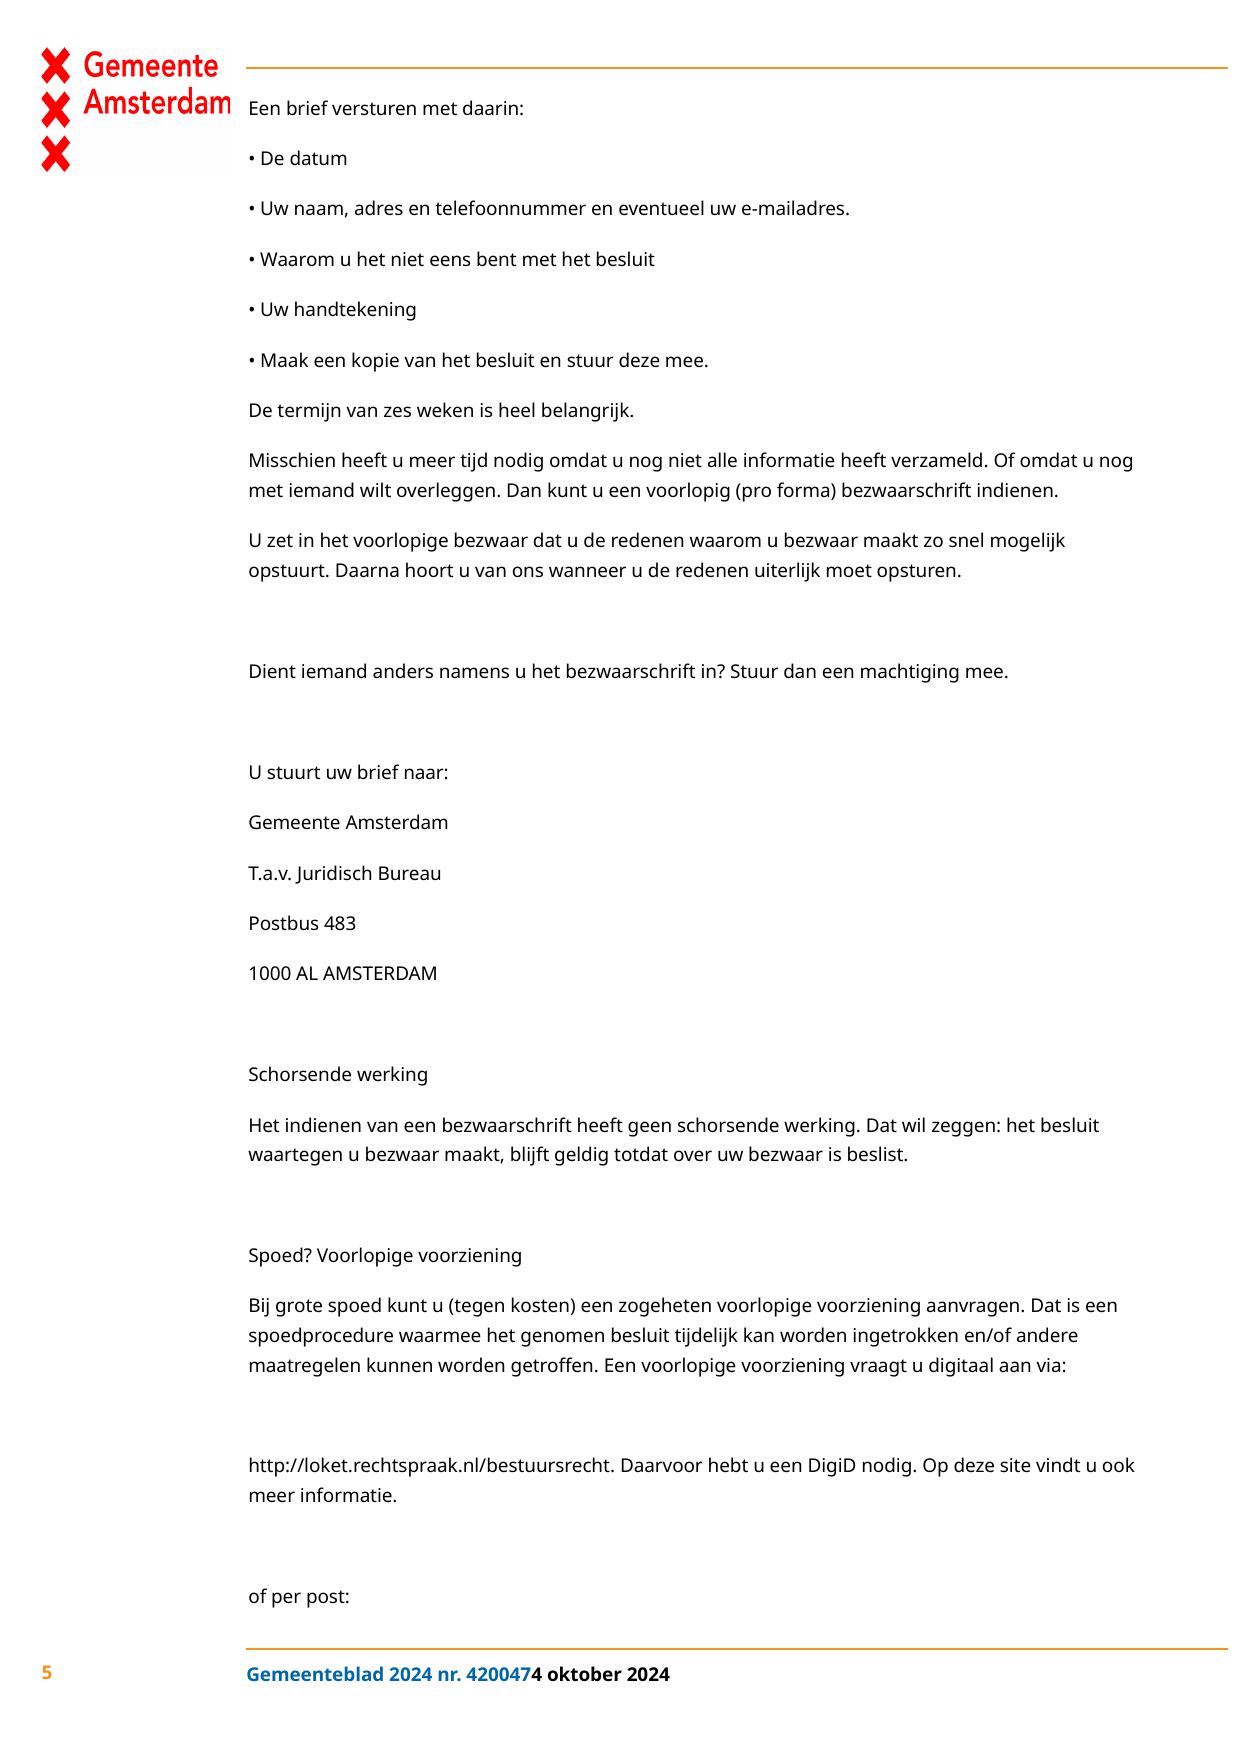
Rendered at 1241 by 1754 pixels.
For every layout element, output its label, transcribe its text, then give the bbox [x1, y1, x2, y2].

text • De datum [248, 145, 1152, 171]
text Misschien heeft u meer tijd nodig omdat u nog niet alle informatie heeft verzameld. Of omdat u nog met iemand wilt overleggen. Dan kunt u een voorlopig (pro forma) bezwaarschrift indienen. [248, 448, 1152, 503]
text De termijn van zes weken is heel belangrijk. [248, 397, 1152, 423]
text T.a.v. Juridisch Bureau [248, 860, 1152, 886]
text Postbus 483 [248, 910, 1152, 936]
text U stuurt uw brief naar: [248, 759, 1152, 785]
text http://loket.rechtspraak.nl/bestuursrecht. Daarvoor hebt u een DigiD nodig. Op deze site vindt u ook meer informatie. [248, 1453, 1152, 1508]
text U zet in het voorlopige bezwaar dat u de redenen waarom u bezwaar maakt zo snel mogelijk opstuurt. Daarna hoort u van ons wanneer u de redenen uiterlijk moet opsturen. [248, 528, 1152, 583]
picture [41, 47, 231, 172]
text • Maak een kopie van het besluit en stuur deze mee. [248, 347, 1152, 373]
text Bij grote spoed kunt u (tegen kosten) een zogeheten voorlopige voorziening aanvragen. Dat is een spoedprocedure waarmee het genomen besluit tijdelijk kan worden ingetrokken en/of andere maatregelen kunnen worden getroffen. Een voorlopige voorziening vraagt u digitaal aan via: [248, 1293, 1152, 1378]
text 1000 AL AMSTERDAM [248, 961, 1152, 986]
text • Uw naam, adres en telefoonnummer en eventueel uw e-mailadres. [248, 196, 1152, 221]
text Spoed? Voorlopige voorziening [248, 1242, 1152, 1268]
text • Uw handtekening [248, 296, 1152, 322]
text Schorsende werking [248, 1061, 1152, 1087]
text Gemeente Amsterdam [248, 809, 1152, 835]
text of per post: [248, 1583, 1152, 1609]
text • Waarom u het niet eens bent met het besluit [248, 246, 1152, 272]
text Dient iemand anders namens u het bezwaarschrift in? Stuur dan een machtiging mee. [248, 658, 1152, 684]
text Een brief versturen met daarin: [248, 95, 1152, 121]
text Het indienen van een bezwaarschrift heeft geen schorsende werking. Dat wil zeggen: het besluit waartegen u bezwaar maakt, blijft geldig totdat over uw bezwaar is beslist. [248, 1112, 1152, 1167]
